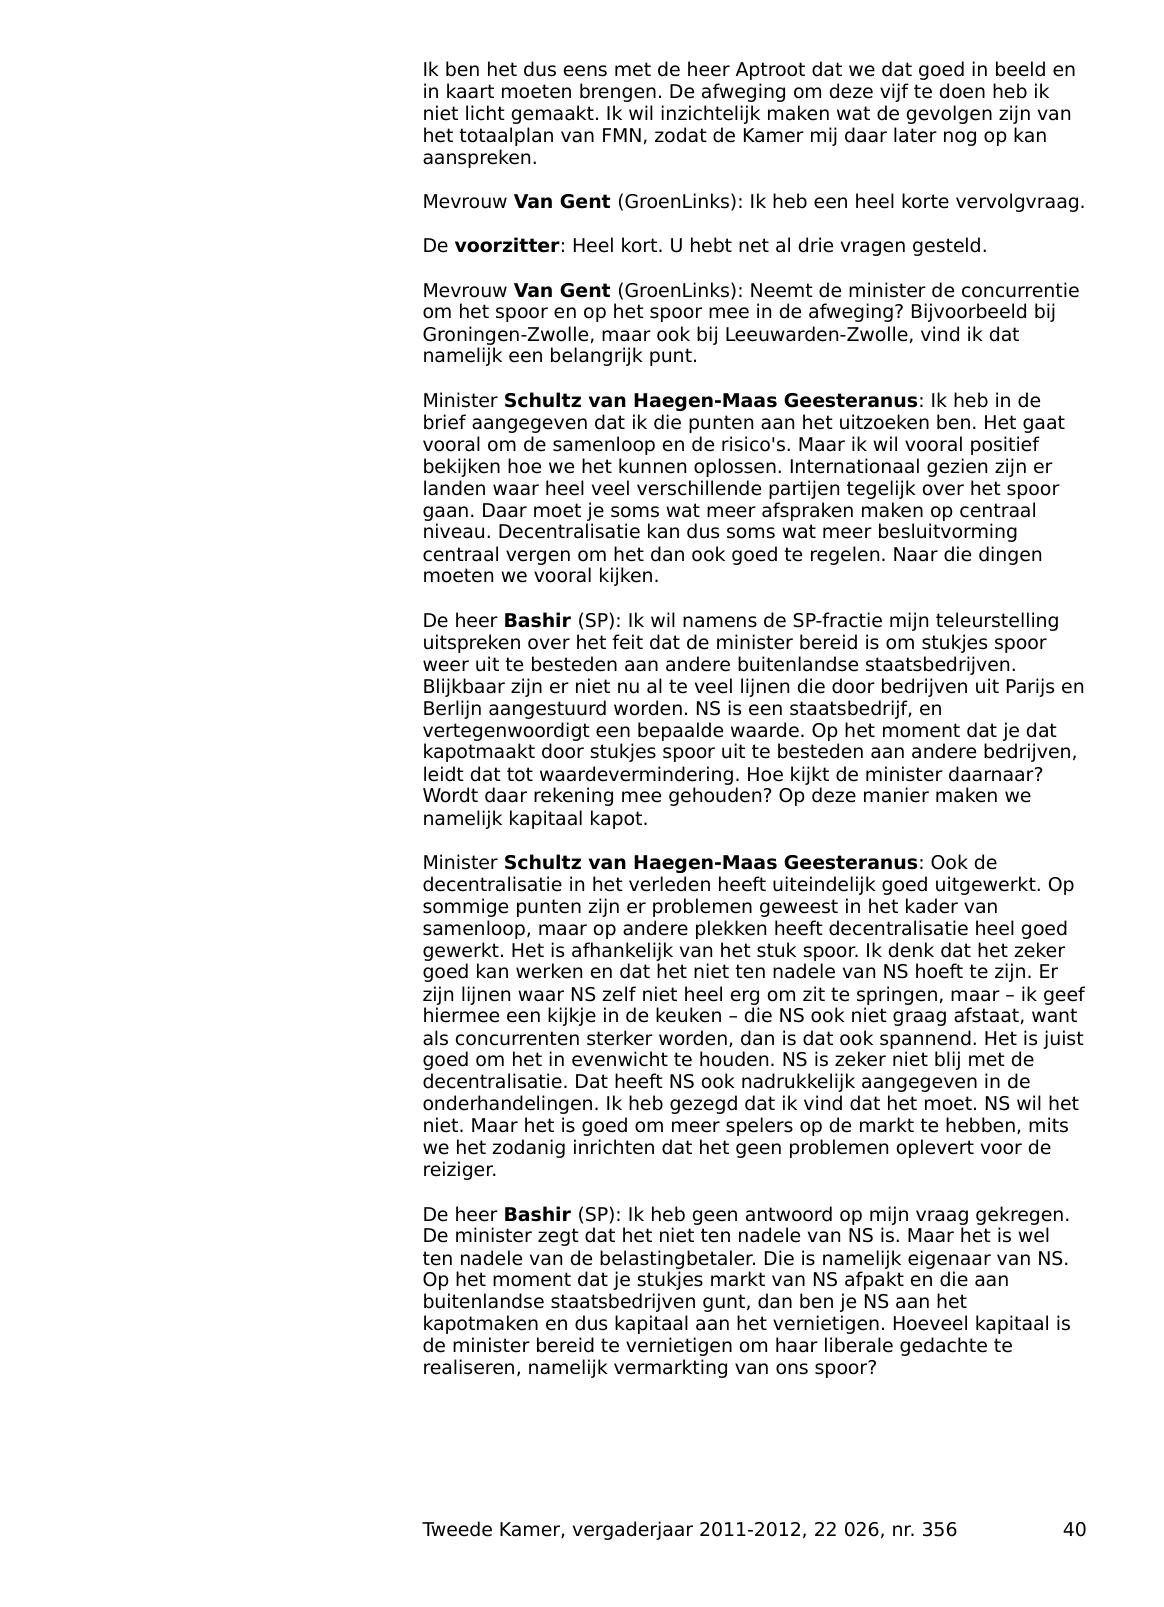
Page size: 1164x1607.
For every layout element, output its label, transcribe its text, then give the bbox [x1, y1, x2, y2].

text Mevrouw Van Gent (GroenLinks): Ik heb een heel korte vervolgvraag. [422, 191, 1087, 213]
text Minister Schultz van Haegen-Maas Geesteranus: Ik heb in de brief aangegeven dat ik die punten aan het uitzoeken ben. Het gaat vooral om de samenloop en de risico's. Maar ik wil vooral positief bekijken hoe we het kunnen oplossen. Internationaal gezien zijn er landen waar heel veel verschillende partijen tegelijk over het spoor gaan. Daar moet je soms wat meer afspraken maken op centraal niveau. Decentralisatie kan dus soms wat meer besluitvorming centraal vergen om het dan ook goed te regelen. Naar die dingen moeten we vooral kijken. [422, 389, 1087, 587]
text De heer Bashir (SP): Ik heb geen antwoord op mijn vraag gekregen. De minister zegt dat het niet ten nadele van NS is. Maar het is wel ten nadele van de belastingbetaler. Die is namelijk eigenaar van NS. Op het moment dat je stukjes markt van NS afpakt en die aan buitenlandse staatsbedrijven gunt, dan ben je NS aan het kapotmaken en dus kapitaal aan het vernietigen. Hoeveel kapitaal is de minister bereid te vernietigen om haar liberale gedachte te realiseren, namelijk vermarkting van ons spoor? [422, 1203, 1087, 1379]
text Ik ben het dus eens met de heer Aptroot dat we dat goed in beeld en in kaart moeten brengen. De afweging om deze vijf te doen heb ik niet licht gemaakt. Ik wil inzichtelijk maken wat de gevolgen zijn van het totaalplan van FMN, zodat de Kamer mij daar later nog op kan aanspreken. [422, 59, 1087, 169]
text De heer Bashir (SP): Ik wil namens de SP-fractie mijn teleurstelling uitspreken over het feit dat de minister bereid is om stukjes spoor weer uit te besteden aan andere buitenlandse staatsbedrijven. Blijkbaar zijn er niet nu al te veel lijnen die door bedrijven uit Parijs en Berlijn aangestuurd worden. NS is een staatsbedrijf, en vertegenwoordigt een bepaalde waarde. Op het moment dat je dat kapotmaakt door stukjes spoor uit te besteden aan andere bedrijven, leidt dat tot waardevermindering. Hoe kijkt de minister daarnaar? Wordt daar rekening mee gehouden? Op deze manier maken we namelijk kapitaal kapot. [422, 609, 1087, 829]
text De voorzitter: Heel kort. U hebt net al drie vragen gesteld. [422, 235, 1087, 257]
text Minister Schultz van Haegen-Maas Geesteranus: Ook de decentralisatie in het verleden heeft uiteindelijk goed uitgewerkt. Op sommige punten zijn er problemen geweest in het kader van samenloop, maar op andere plekken heeft decentralisatie heel goed gewerkt. Het is afhankelijk van het stuk spoor. Ik denk dat het zeker goed kan werken en dat het niet ten nadele van NS hoeft te zijn. Er zijn lijnen waar NS zelf niet heel erg om zit te springen, maar – ik geef hiermee een kijkje in de keuken – die NS ook niet graag afstaat, want als concurrenten sterker worden, dan is dat ook spannend. Het is juist goed om het in evenwicht te houden. NS is zeker niet blij met de decentralisatie. Dat heeft NS ook nadrukkelijk aangegeven in de onderhandelingen. Ik heb gezegd dat ik vind dat het moet. NS wil het niet. Maar het is goed om meer spelers op de markt te hebben, mits we het zodanig inrichten dat het geen problemen oplevert voor de reiziger. [422, 852, 1087, 1181]
text Mevrouw Van Gent (GroenLinks): Neemt de minister de concurrentie om het spoor en op het spoor mee in de afweging? Bijvoorbeeld bij Groningen-Zwolle, maar ook bij Leeuwarden-Zwolle, vind ik dat namelijk een belangrijk punt. [422, 279, 1087, 367]
